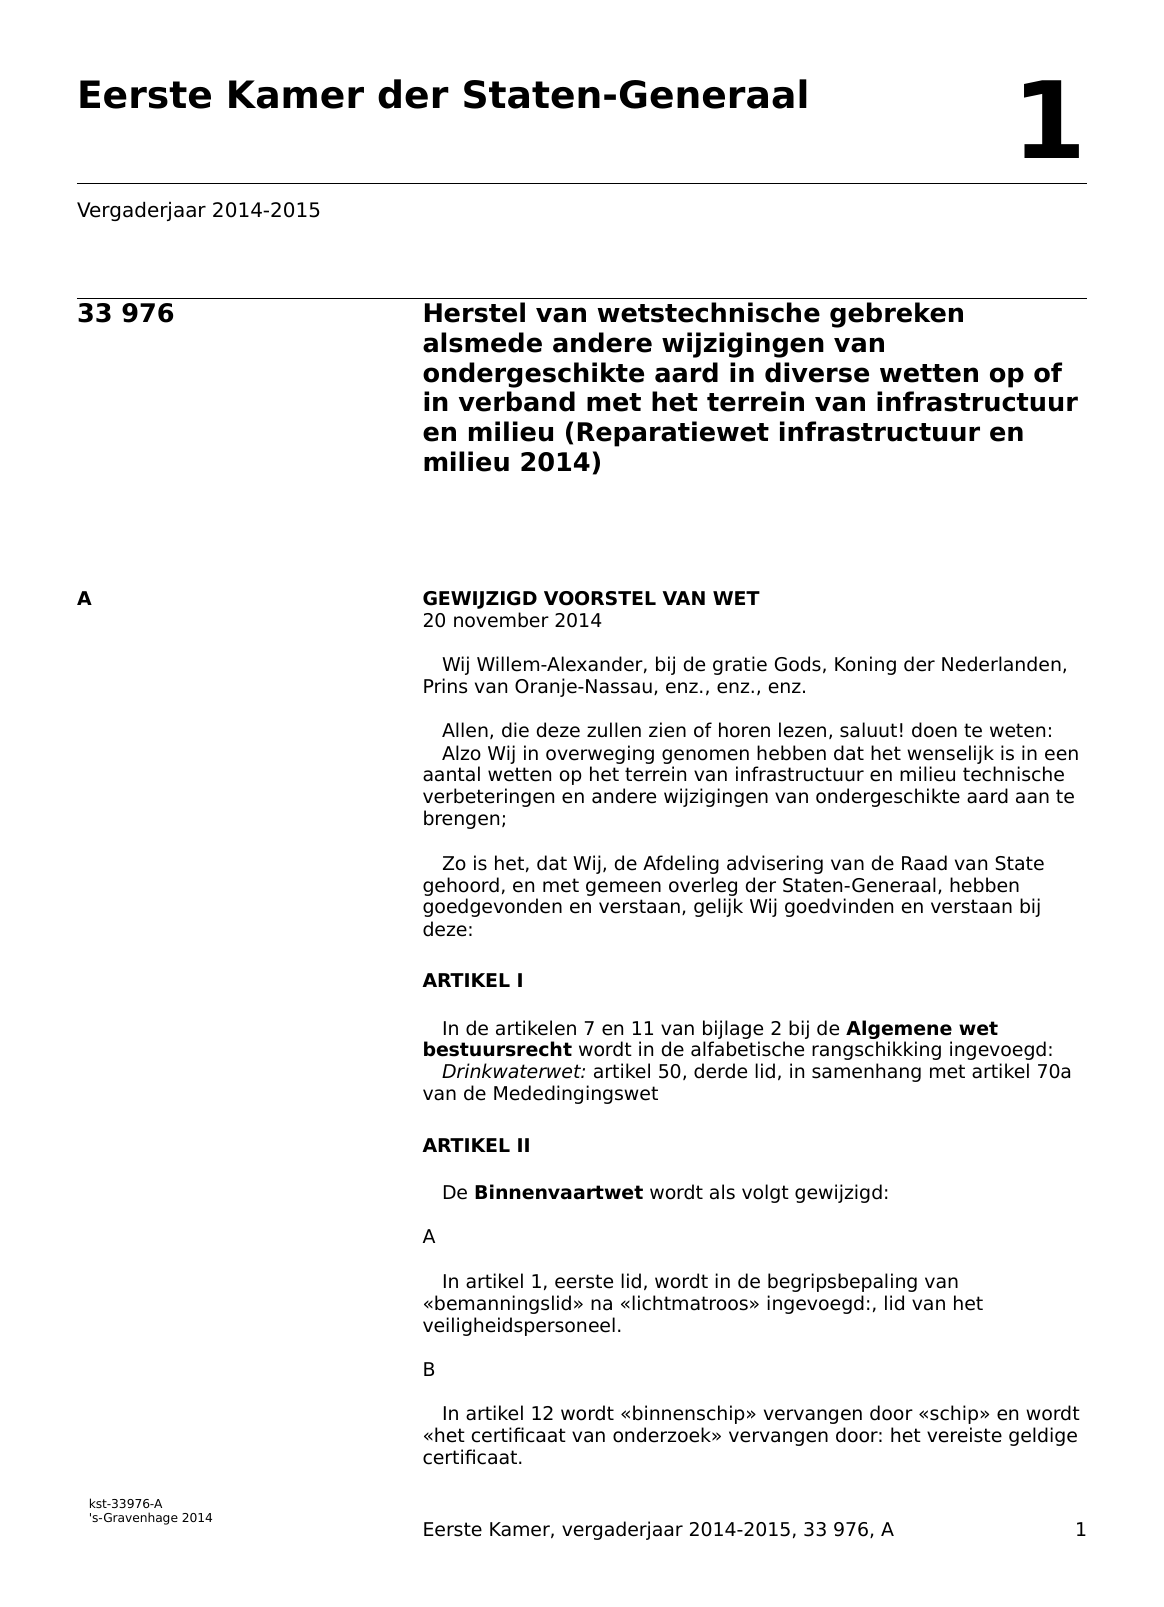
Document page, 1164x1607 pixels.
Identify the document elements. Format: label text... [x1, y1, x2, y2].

subtitle ARTIKEL I [422, 970, 1087, 992]
subtitle 33 976 Herstel van wetstechnische gebreken alsmede andere wijzigingen van ondergeschikte aard in diverse wetten op of in verband met het terrein van infrastructuur en milieu (Reparatiewet infrastructuur en milieu 2014) [77, 299, 1087, 477]
text In de artikelen 7 en 11 van bijlage 2 bij de Algemene wet bestuursrecht wordt in de alfabetische rangschikking ingevoegd: [422, 1017, 1087, 1061]
text Zo is het, dat Wij, de Afdeling advisering van de Raad van State gehoord, en met gemeen overleg der Staten-Generaal, hebben goedgevonden en verstaan, gelijk Wij goedvinden en verstaan bij deze: [422, 852, 1087, 940]
text Wij Willem-Alexander, bij de gratie Gods, Koning der Nederlanden, Prins van Oranje-Nassau, enz., enz., enz. [422, 654, 1087, 698]
text Alzo Wij in overweging genomen hebben dat het wenselijk is in een aantal wetten op het terrein van infrastructuur en milieu technische verbeteringen en andere wijzigingen van ondergeschikte aard aan te brengen; [422, 742, 1087, 830]
text 20 november 2014 [422, 610, 1087, 632]
text 's-Gravenhage 2014 [88, 1511, 323, 1525]
text kst-33976-A [88, 1497, 323, 1511]
table_header Eerste Kamer der Staten-Generaal [77, 59, 886, 183]
text In artikel 12 wordt «binnenschip» vervangen door «schip» en wordt «het certificaat van onderzoek» vervangen door: het vereiste geldige certificaat. [422, 1403, 1087, 1469]
text A [422, 1226, 1087, 1248]
text In artikel 1, eerste lid, wordt in de begripsbepaling van «bemanningslid» na «lichtmatroos» ingevoegd:, lid van het veiligheidspersoneel. [422, 1271, 1087, 1337]
table_header 1 [886, 59, 1087, 183]
table_cell Vergaderjaar 2014-2015 [77, 184, 1087, 298]
text B [422, 1359, 1087, 1381]
text Drinkwaterwet: artikel 50, derde lid, in samenhang met artikel 70a van de Mededingingswet [422, 1061, 1087, 1105]
subtitle A GEWIJZIGD VOORSTEL VAN WET [77, 588, 1087, 610]
subtitle ARTIKEL II [422, 1135, 1087, 1157]
text Allen, die deze zullen zien of horen lezen, saluut! doen te weten: [422, 720, 1087, 742]
text De Binnenvaartwet wordt als volgt gewijzigd: [422, 1182, 1087, 1204]
